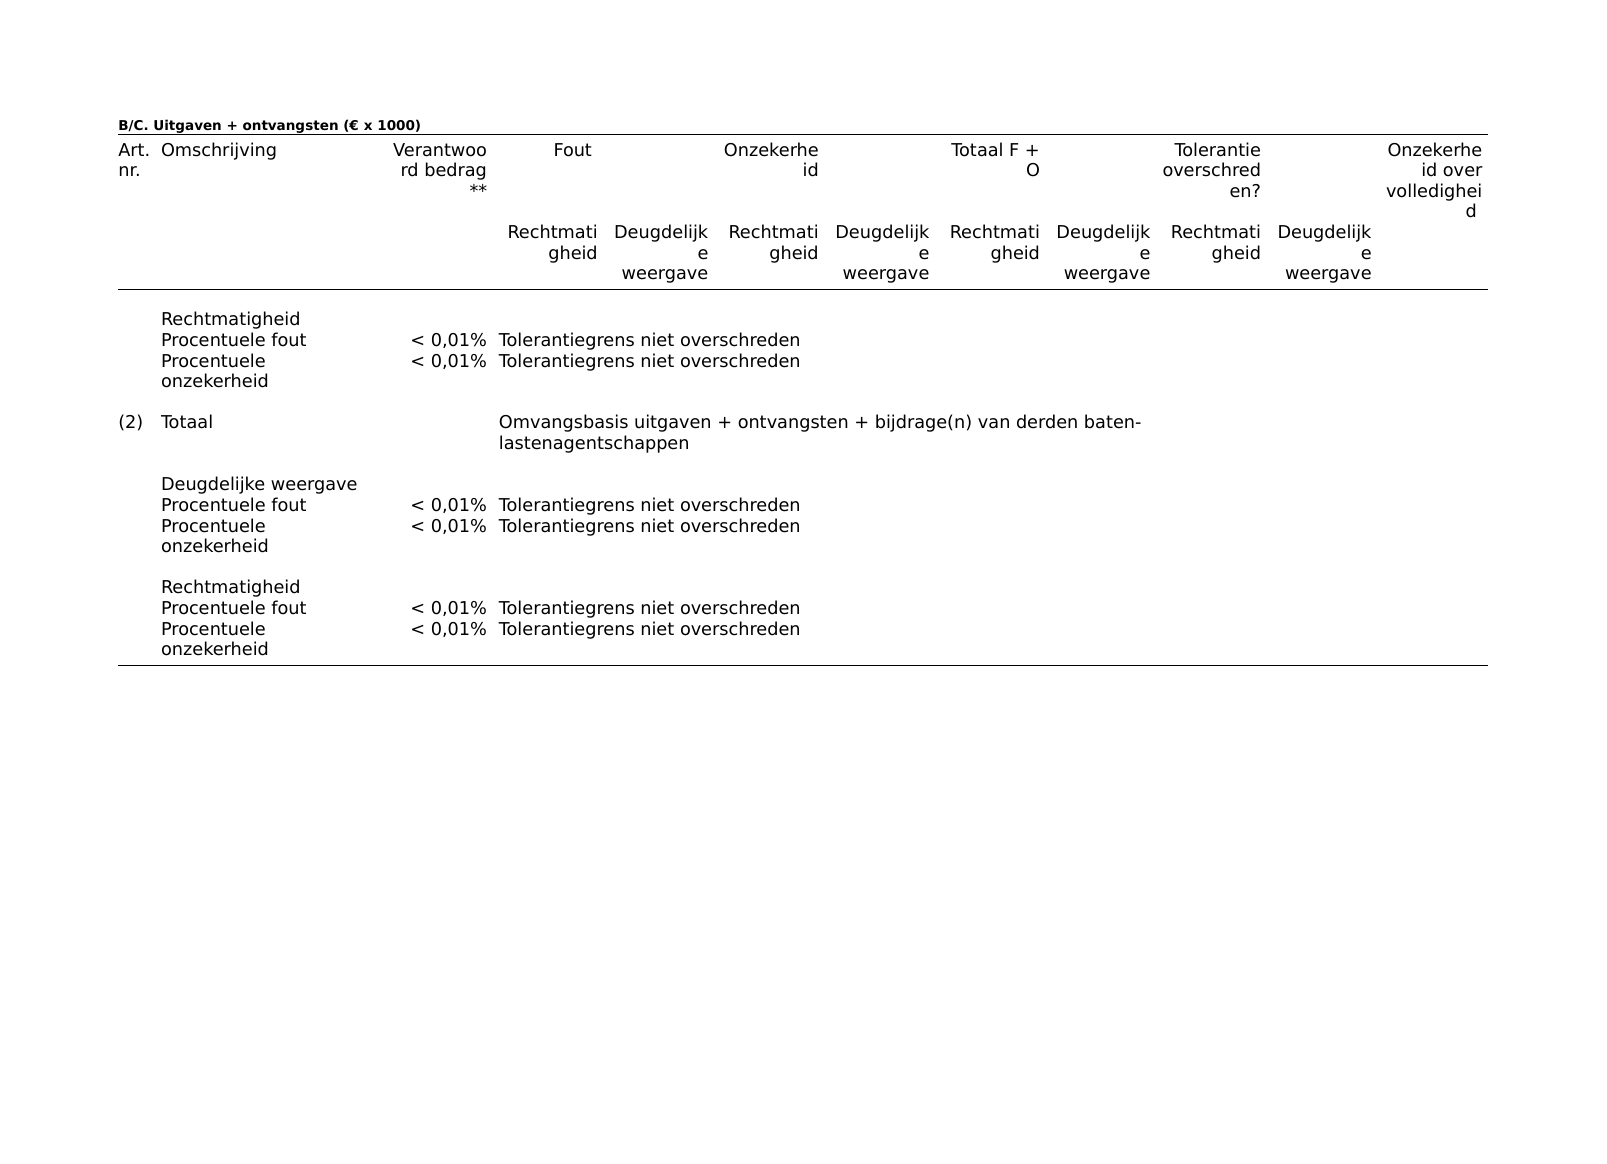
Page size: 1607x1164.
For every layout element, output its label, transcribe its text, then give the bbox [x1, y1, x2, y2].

table_cell [118, 454, 155, 474]
table_cell [118, 495, 155, 516]
table_cell [118, 309, 155, 330]
table_cell [1156, 309, 1267, 330]
table_cell [1377, 516, 1488, 557]
table_cell [603, 392, 714, 412]
table_cell [1377, 495, 1488, 516]
table_cell [935, 474, 1046, 495]
table_cell [118, 474, 155, 495]
table_cell [1156, 578, 1267, 598]
table_cell [118, 619, 155, 664]
table_cell [825, 309, 935, 330]
table_cell Rechtmatigheid [155, 578, 382, 598]
table_cell [1046, 135, 1156, 222]
table_cell [1267, 290, 1377, 309]
table_cell Deugdelijke weergave [155, 474, 382, 495]
table_cell [155, 557, 382, 577]
table_cell (2) [118, 413, 155, 454]
table_cell [1046, 290, 1156, 309]
table_cell Rechtmatigheid [935, 222, 1046, 289]
table_cell [1267, 598, 1377, 619]
table_cell Fout [493, 135, 603, 222]
table_cell [1156, 474, 1267, 495]
table_cell [1377, 290, 1488, 309]
table_cell [714, 474, 824, 495]
table_cell [1156, 290, 1267, 309]
table_cell [1377, 578, 1488, 598]
table_cell Deugdelijke weergave [1046, 222, 1156, 289]
table_cell [825, 392, 935, 412]
table_cell Tolerantiegrens niet overschreden [493, 495, 1267, 516]
table_cell [118, 598, 155, 619]
table_cell [118, 578, 155, 598]
table_cell Rechtmatigheid [714, 222, 824, 289]
table_cell < 0,01% [382, 351, 493, 392]
table_cell [1267, 454, 1377, 474]
table_cell [825, 474, 935, 495]
table_cell Deugdelijke weergave [825, 222, 935, 289]
table_cell Omvangsbasis uitgaven + ontvangsten + bijdrage(n) van derden baten-lastenagentschappen [493, 413, 1267, 454]
table_cell [382, 578, 493, 598]
table_cell [1267, 619, 1377, 664]
table_cell Procentuele fout [155, 598, 382, 619]
table_cell [603, 578, 714, 598]
table_cell Procentuele onzekerheid [155, 516, 382, 557]
table_cell [825, 351, 935, 392]
table_cell [493, 578, 603, 598]
table_cell [1377, 557, 1488, 577]
table_cell [1377, 474, 1488, 495]
table_cell [1046, 578, 1156, 598]
table_cell Rechtmatigheid [1156, 222, 1267, 289]
table_cell [1046, 309, 1156, 330]
table_cell Rechtmatigheid [493, 222, 603, 289]
table_cell [1046, 351, 1156, 392]
table_header B/C. Uitgaven + ontvangsten (€ x 1000) [118, 118, 1488, 134]
table_cell Procentuele fout [155, 495, 382, 516]
table_cell [382, 309, 493, 330]
table_cell [1267, 351, 1377, 392]
table_cell [935, 309, 1046, 330]
table_cell [382, 474, 493, 495]
table_cell [714, 309, 824, 330]
table_cell [1377, 413, 1488, 454]
table_cell [1377, 330, 1488, 351]
table_cell [118, 330, 155, 351]
table_cell [603, 474, 714, 495]
table_cell [1046, 474, 1156, 495]
table_cell [825, 578, 935, 598]
table_cell [1156, 557, 1267, 577]
table_cell [603, 557, 714, 577]
table_cell Verantwoord bedrag ** [382, 135, 493, 222]
table_cell [714, 578, 824, 598]
table_cell [118, 222, 155, 289]
table_cell [382, 557, 493, 577]
table_cell Totaal [155, 413, 382, 454]
table_cell Omschrijving [155, 135, 382, 222]
table_cell [1156, 392, 1267, 412]
table_cell < 0,01% [382, 619, 493, 664]
table_cell [1377, 392, 1488, 412]
table_cell Procentuele onzekerheid [155, 619, 382, 664]
table_cell [382, 222, 493, 289]
table_cell [382, 392, 493, 412]
table_cell [118, 351, 155, 392]
table_cell [1377, 309, 1488, 330]
table_cell Tolerantiegrens niet overschreden [493, 330, 1267, 351]
table_cell [493, 392, 603, 412]
table_cell [825, 290, 935, 309]
table_cell [1267, 578, 1377, 598]
table_cell [714, 392, 824, 412]
table_cell Onzekerheid over volledigheid [1377, 135, 1488, 222]
table_cell [1267, 330, 1377, 351]
table_cell [382, 454, 493, 474]
table_cell [1267, 557, 1377, 577]
table_cell [493, 454, 1267, 474]
table_cell [1377, 619, 1488, 664]
table_cell [1267, 392, 1377, 412]
table_cell Tolerantiegrens niet overschreden [493, 516, 1267, 557]
table_cell [1267, 495, 1377, 516]
table_cell [1377, 222, 1488, 289]
table_cell [935, 578, 1046, 598]
table_cell [1046, 557, 1156, 577]
table_cell [1377, 454, 1488, 474]
table_cell [493, 474, 603, 495]
table_cell [935, 290, 1046, 309]
table_cell [1267, 474, 1377, 495]
table_cell [1377, 351, 1488, 392]
table_cell [1156, 351, 1267, 392]
table_cell Tolerantiegrens niet overschreden [493, 351, 824, 392]
table_cell [714, 557, 824, 577]
table_cell [935, 351, 1046, 392]
table_cell Deugdelijke weergave [603, 222, 714, 289]
table_cell [603, 135, 714, 222]
table_cell Deugdelijke weergave [1267, 222, 1377, 289]
table_cell [118, 516, 155, 557]
table_cell [118, 392, 155, 412]
table_cell [1267, 309, 1377, 330]
table_cell [118, 290, 155, 309]
table_cell [382, 290, 493, 309]
table_cell [825, 135, 935, 222]
table_cell [1267, 413, 1377, 454]
table_cell < 0,01% [382, 598, 493, 619]
table_cell [493, 290, 603, 309]
table_cell [935, 557, 1046, 577]
table_cell [1267, 516, 1377, 557]
table_cell Tolerantiegrens niet overschreden [493, 619, 1267, 664]
table_cell [1267, 135, 1377, 222]
table_cell [118, 557, 155, 577]
table_cell Onzekerheid [714, 135, 824, 222]
table_cell [1046, 392, 1156, 412]
table_cell [493, 309, 603, 330]
table_cell Procentuele onzekerheid [155, 351, 382, 392]
table_cell [825, 557, 935, 577]
table_cell < 0,01% [382, 330, 493, 351]
table_cell [155, 454, 382, 474]
table_cell [1377, 598, 1488, 619]
table_cell [603, 309, 714, 330]
table_cell Procentuele fout [155, 330, 382, 351]
table_cell Totaal F + O [935, 135, 1046, 222]
table_cell [155, 222, 382, 289]
table_cell [714, 290, 824, 309]
table_cell Tolerantie overschreden? [1156, 135, 1267, 222]
table_cell [493, 557, 603, 577]
table_cell < 0,01% [382, 516, 493, 557]
table_cell [382, 413, 493, 454]
table_cell Rechtmatigheid [155, 309, 382, 330]
table_cell < 0,01% [382, 495, 493, 516]
table_cell [155, 392, 382, 412]
table_cell Art. nr. [118, 135, 155, 222]
table_cell [935, 392, 1046, 412]
table_cell [155, 290, 382, 309]
table_cell Tolerantiegrens niet overschreden [493, 598, 1267, 619]
table_cell [603, 290, 714, 309]
